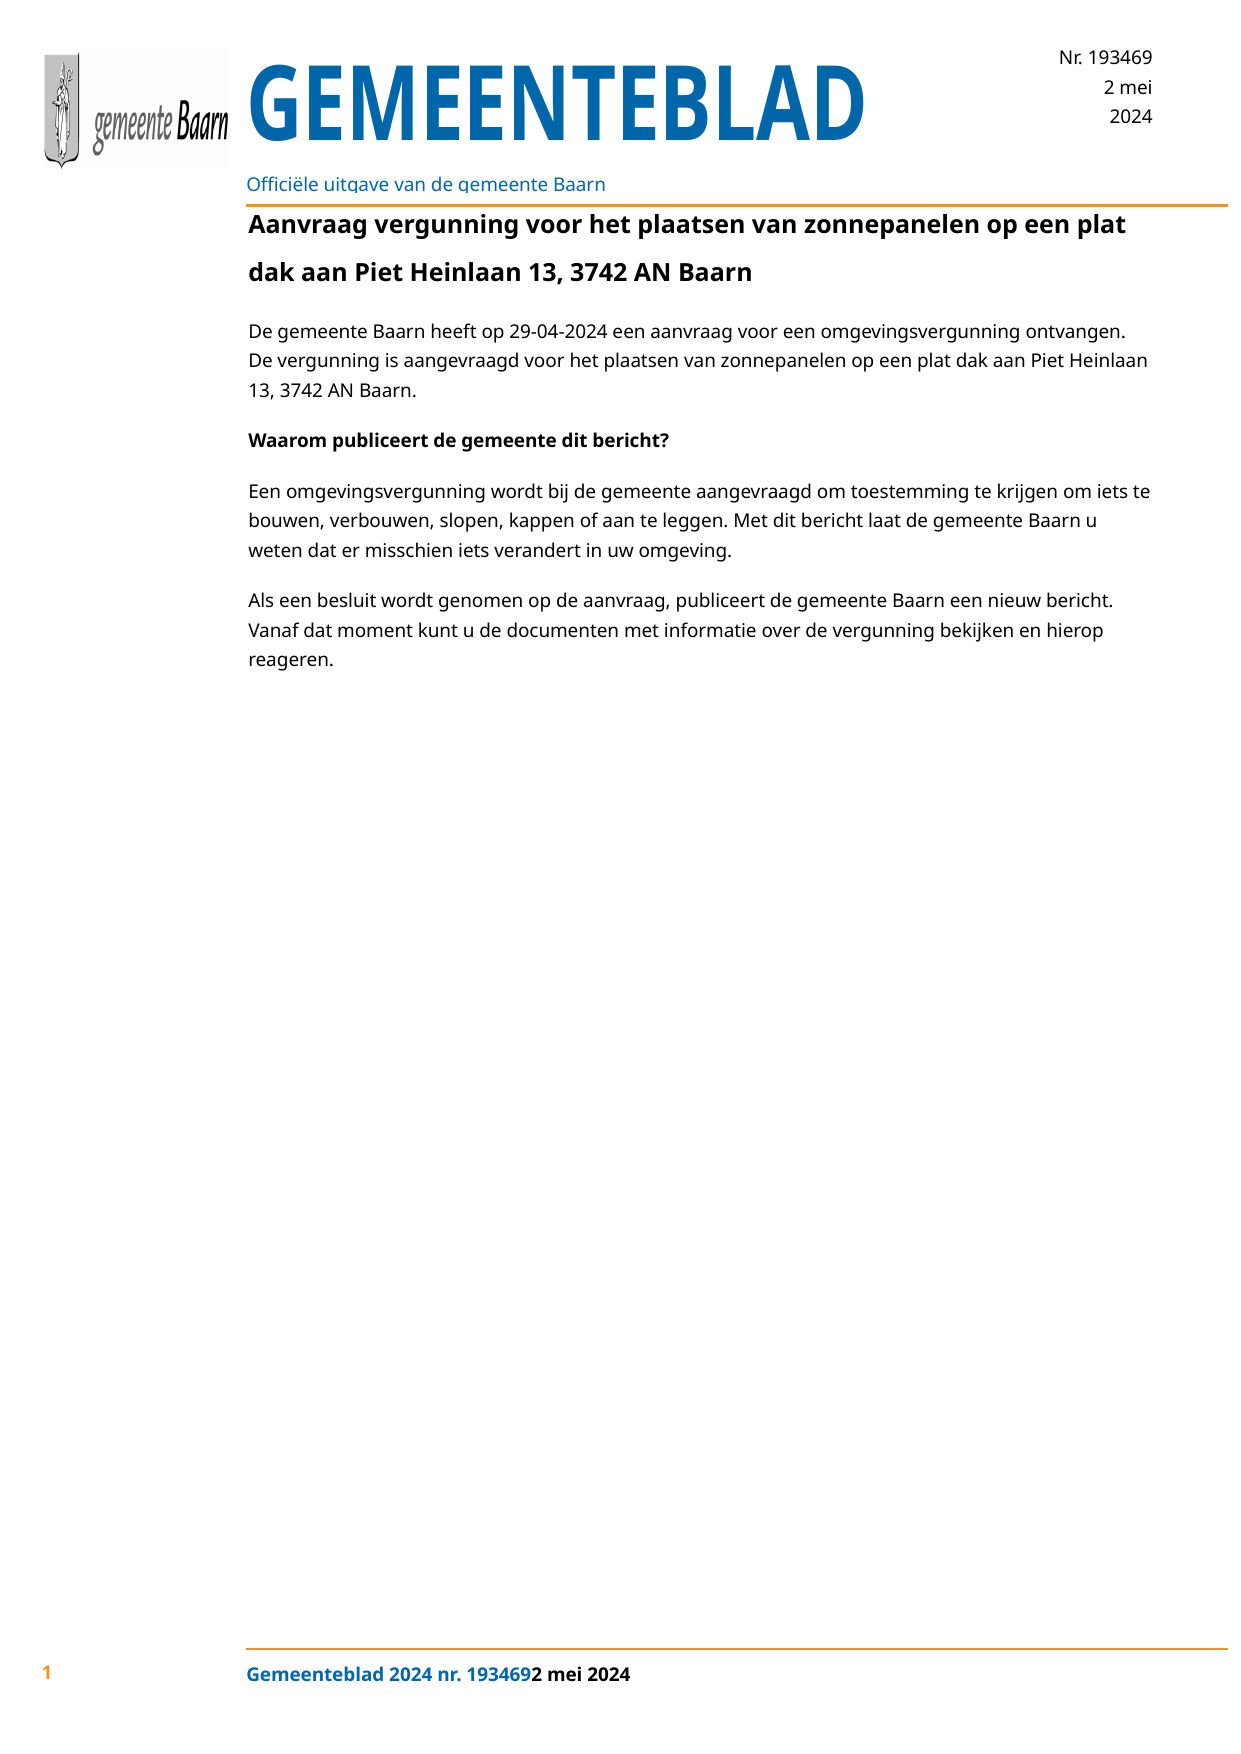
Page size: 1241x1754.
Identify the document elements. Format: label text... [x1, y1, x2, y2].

text Aanvraag vergunning voor het plaatsen van zonnepanelen op een plat dak aan Piet Heinlaan 13, 3742 AN Baarn [248, 207, 1152, 288]
picture [41, 47, 231, 172]
text Als een besluit wordt genomen op de aanvraag, publiceert de gemeente Baarn een nieuw bericht. Vanaf dat moment kunt u de documenten met informatie over de vergunning bekijken en hierop reageren. [248, 587, 1152, 672]
text Waarom publiceert de gemeente dit bericht? [248, 427, 1152, 453]
text Een omgevingsvergunning wordt bij de gemeente aangevraagd om toestemming te krijgen om iets te bouwen, verbouwen, slopen, kappen of aan te leggen. Met dit bericht laat de gemeente Baarn u weten dat er misschien iets verandert in uw omgeving. [248, 478, 1152, 563]
text De gemeente Baarn heeft op 29-04-2024 een aanvraag voor een omgevingsvergunning ontvangen. De vergunning is aangevraagd voor het plaatsen van zonnepanelen op een plat dak aan Piet Heinlaan 13, 3742 AN Baarn. [248, 318, 1152, 403]
